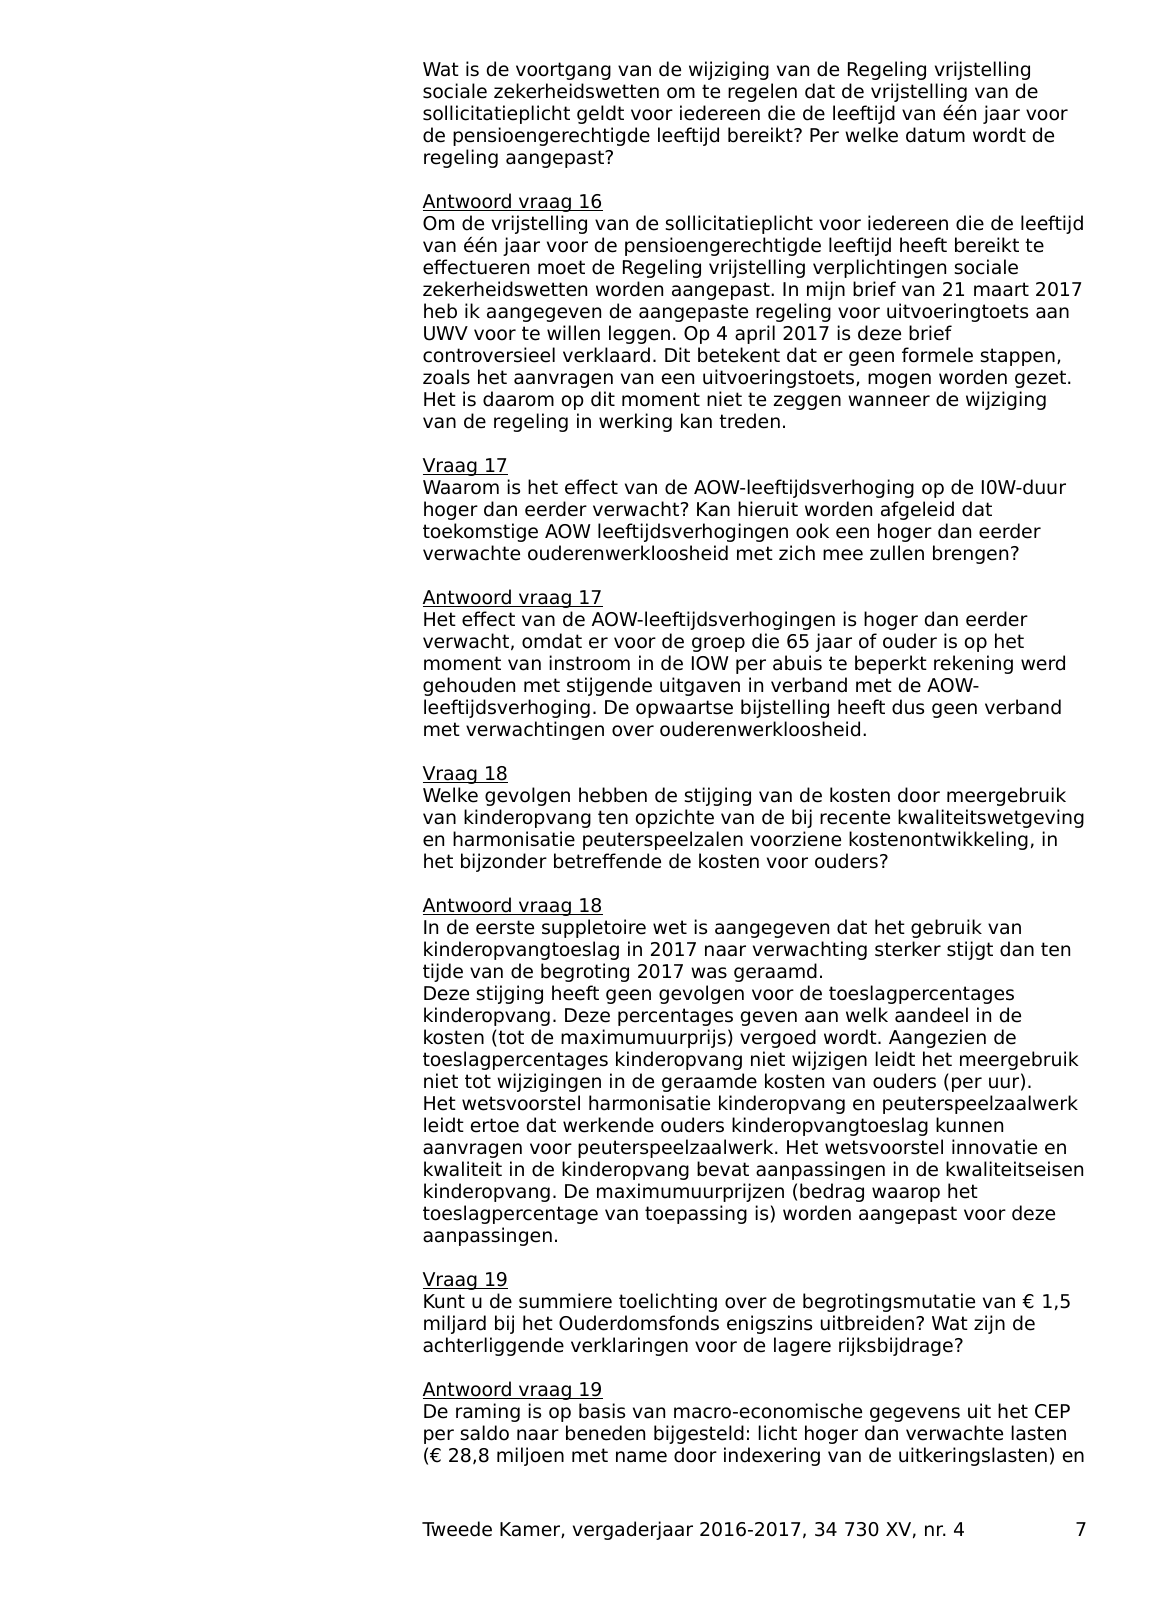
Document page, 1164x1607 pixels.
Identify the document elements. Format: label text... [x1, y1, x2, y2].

text Deze stijging heeft geen gevolgen voor de toeslagpercentages kinderopvang. Deze percentages geven aan welk aandeel in de kosten (tot de maximumuurprijs) vergoed wordt. Aangezien de toeslagpercentages kinderopvang niet wijzigen leidt het meergebruik niet tot wijzigingen in de geraamde kosten van ouders (per uur). [422, 983, 1087, 1093]
text Vraag 17 [422, 455, 1087, 477]
text Vraag 18 [422, 763, 1087, 785]
text Antwoord vraag 17 [422, 587, 1087, 609]
text Antwoord vraag 19 [422, 1379, 1087, 1401]
text In de eerste suppletoire wet is aangegeven dat het gebruik van kinderopvangtoeslag in 2017 naar verwachting sterker stijgt dan ten tijde van de begroting 2017 was geraamd. [422, 917, 1087, 983]
text Om de vrijstelling van de sollicitatieplicht voor iedereen die de leeftijd van één jaar voor de pensioengerechtigde leeftijd heeft bereikt te effectueren moet de Regeling vrijstelling verplichtingen sociale zekerheidswetten worden aangepast. In mijn brief van 21 maart 2017 heb ik aangegeven de aangepaste regeling voor uitvoeringtoets aan UWV voor te willen leggen. Op 4 april 2017 is deze brief controversieel verklaard. Dit betekent dat er geen formele stappen, zoals het aanvragen van een uitvoeringstoets, mogen worden gezet. Het is daarom op dit moment niet te zeggen wanneer de wijziging van de regeling in werking kan treden. [422, 213, 1087, 433]
text Welke gevolgen hebben de stijging van de kosten door meergebruik van kinderopvang ten opzichte van de bij recente kwaliteitswetgeving en harmonisatie peuterspeelzalen voorziene kostenontwikkeling, in het bijzonder betreffende de kosten voor ouders? [422, 785, 1087, 873]
text Het wetsvoorstel harmonisatie kinderopvang en peuterspeelzaalwerk leidt ertoe dat werkende ouders kinderopvangtoeslag kunnen aanvragen voor peuterspeelzaalwerk. Het wetsvoorstel innovatie en kwaliteit in de kinderopvang bevat aanpassingen in de kwaliteitseisen kinderopvang. De maximumuurprijzen (bedrag waarop het toeslagpercentage van toepassing is) worden aangepast voor deze aanpassingen. [422, 1093, 1087, 1247]
text Waarom is het effect van de AOW-leeftijdsverhoging op de I0W-duur hoger dan eerder verwacht? Kan hieruit worden afgeleid dat toekomstige AOW leeftijdsverhogingen ook een hoger dan eerder verwachte ouderenwerkloosheid met zich mee zullen brengen? [422, 477, 1087, 565]
text Vraag 19 [422, 1269, 1087, 1291]
text Wat is de voortgang van de wijziging van de Regeling vrijstelling sociale zekerheidswetten om te regelen dat de vrijstelling van de sollicitatieplicht geldt voor iedereen die de leeftijd van één jaar voor de pensioengerechtigde leeftijd bereikt? Per welke datum wordt de regeling aangepast? [422, 59, 1087, 169]
text Kunt u de summiere toelichting over de begrotingsmutatie van € 1,5 miljard bij het Ouderdomsfonds enigszins uitbreiden? Wat zijn de achterliggende verklaringen voor de lagere rijksbijdrage? [422, 1291, 1087, 1357]
text Antwoord vraag 18 [422, 895, 1087, 917]
text De raming is op basis van macro-economische gegevens uit het CEP per saldo naar beneden bijgesteld: licht hoger dan verwachte lasten (€ 28,8 miljoen met name door indexering van de uitkeringslasten) en [422, 1401, 1087, 1467]
text Antwoord vraag 16 [422, 191, 1087, 213]
text Het effect van de AOW-leeftijdsverhogingen is hoger dan eerder verwacht, omdat er voor de groep die 65 jaar of ouder is op het moment van instroom in de IOW per abuis te beperkt rekening werd gehouden met stijgende uitgaven in verband met de AOW-leeftijdsverhoging. De opwaartse bijstelling heeft dus geen verband met verwachtingen over ouderenwerkloosheid. [422, 609, 1087, 741]
